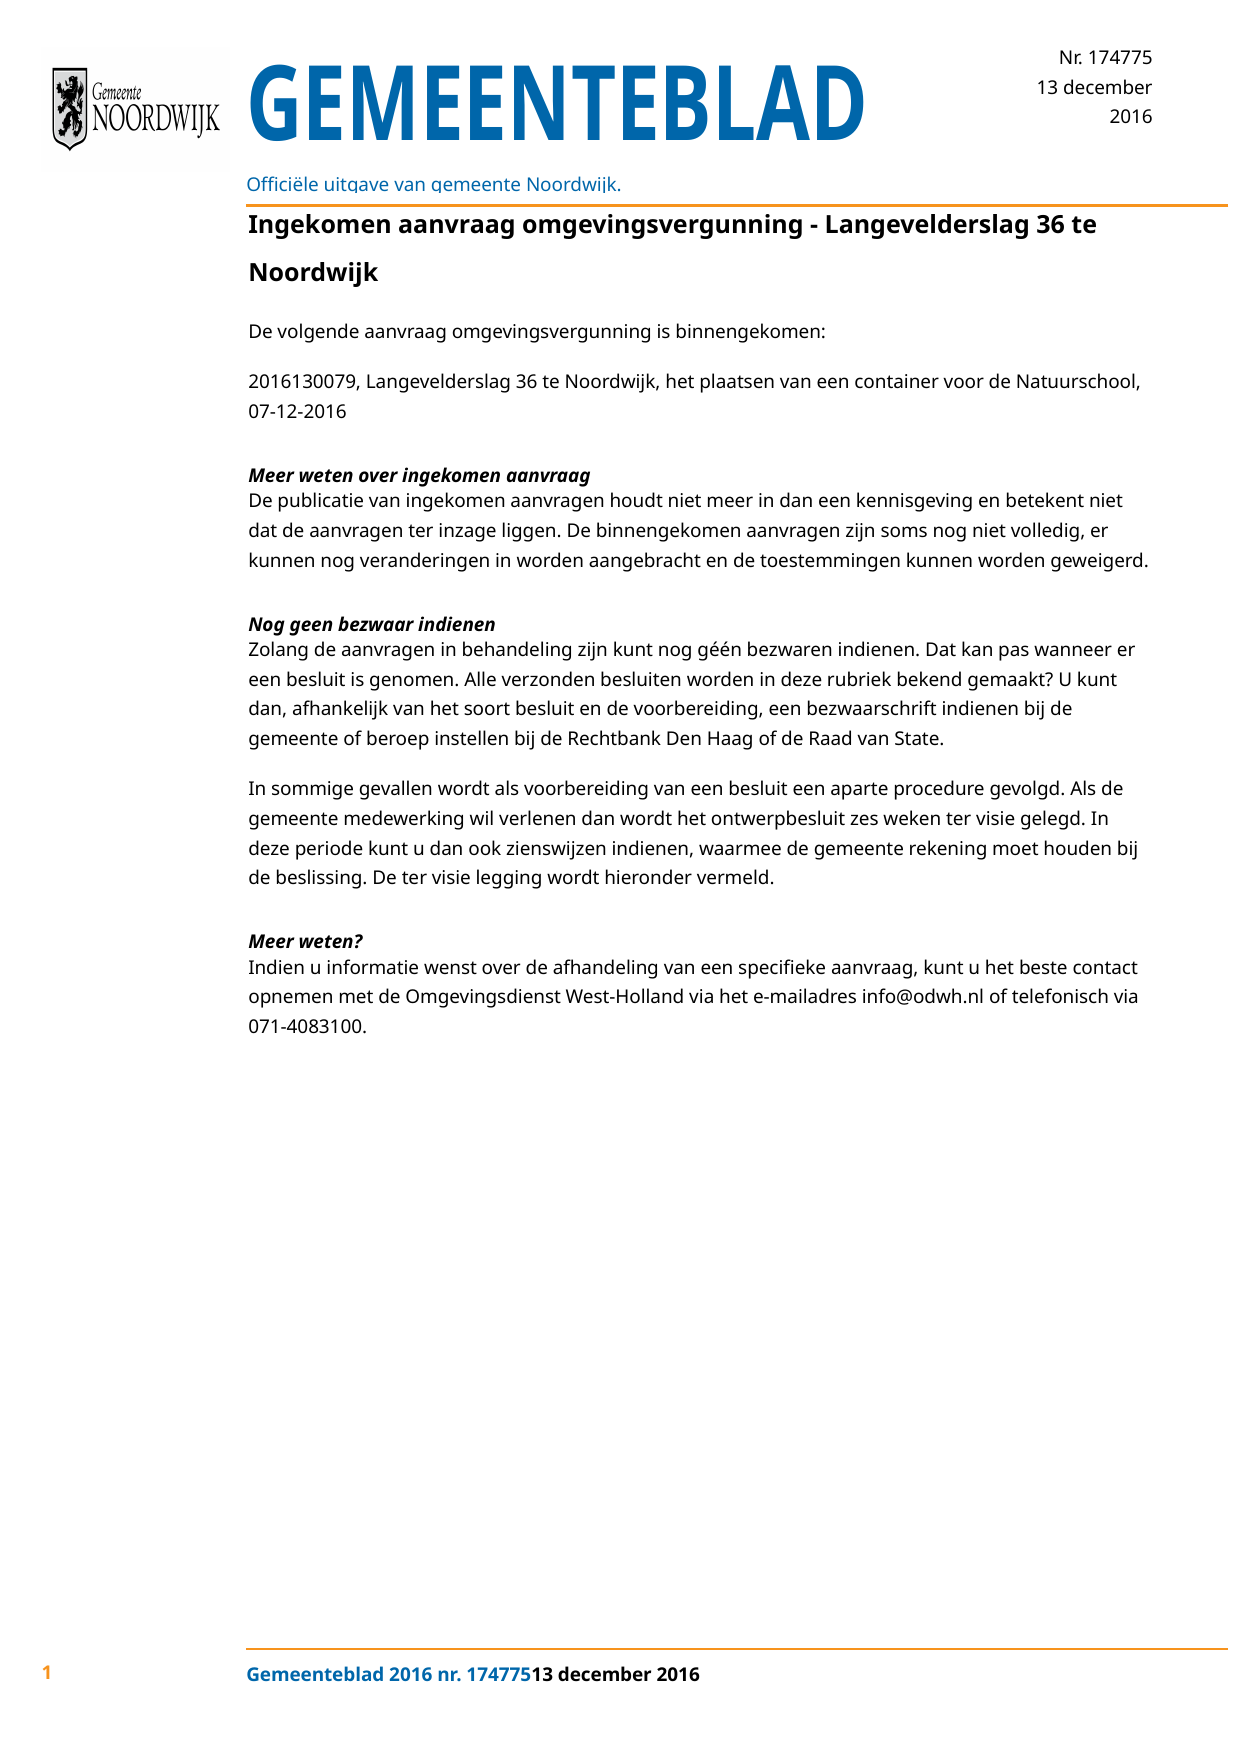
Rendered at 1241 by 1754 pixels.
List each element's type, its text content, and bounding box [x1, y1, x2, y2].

text In sommige gevallen wordt als voorbereiding van een besluit een aparte procedure gevolgd. Als de gemeente medewerking wil verlenen dan wordt het ontwerpbesluit zes weken ter visie gelegd. In deze periode kunt u dan ook zienswijzen indienen, waarmee de gemeente rekening moet houden bij de beslissing. De ter visie legging wordt hieronder vermeld. [248, 776, 1152, 890]
text De volgende aanvraag omgevingsvergunning is binnengekomen: [248, 318, 1152, 344]
text Zolang de aanvragen in behandeling zijn kunt nog géén bezwaren indienen. Dat kan pas wanneer er een besluit is genomen. Alle verzonden besluiten worden in deze rubriek bekend gemaakt? U kunt dan, afhankelijk van het soort besluit en de voorbereiding, een bezwaarschrift indienen bij de gemeente of beroep instellen bij de Rechtbank Den Haag of de Raad van State. [248, 636, 1152, 751]
text Indien u informatie wenst over de afhandeling van een specifieke aanvraag, kunt u het beste contact opnemen met de Omgevingsdienst West-Holland via het e-mailadres info@odwh.nl of telefonisch via 071-4083100. [248, 954, 1152, 1039]
text Meer weten over ingekomen aanvraag [248, 462, 1152, 488]
text 2016130079, Langevelderslag 36 te Noordwijk, het plaatsen van een container voor de Natuurschool, 07-12-2016 [248, 368, 1152, 424]
text Nog geen bezwaar indienen [248, 611, 1152, 636]
text Ingekomen aanvraag omgevingsvergunning - Langevelderslag 36 te Noordwijk [248, 207, 1152, 288]
text Meer weten? [248, 928, 1152, 954]
text De publicatie van ingekomen aanvragen houdt niet meer in dan een kennisgeving en betekent niet dat de aanvragen ter inzage liggen. De binnengekomen aanvragen zijn soms nog niet volledig, er kunnen nog veranderingen in worden aangebracht en de toestemmingen kunnen worden geweigerd. [248, 488, 1152, 572]
picture [41, 47, 231, 172]
